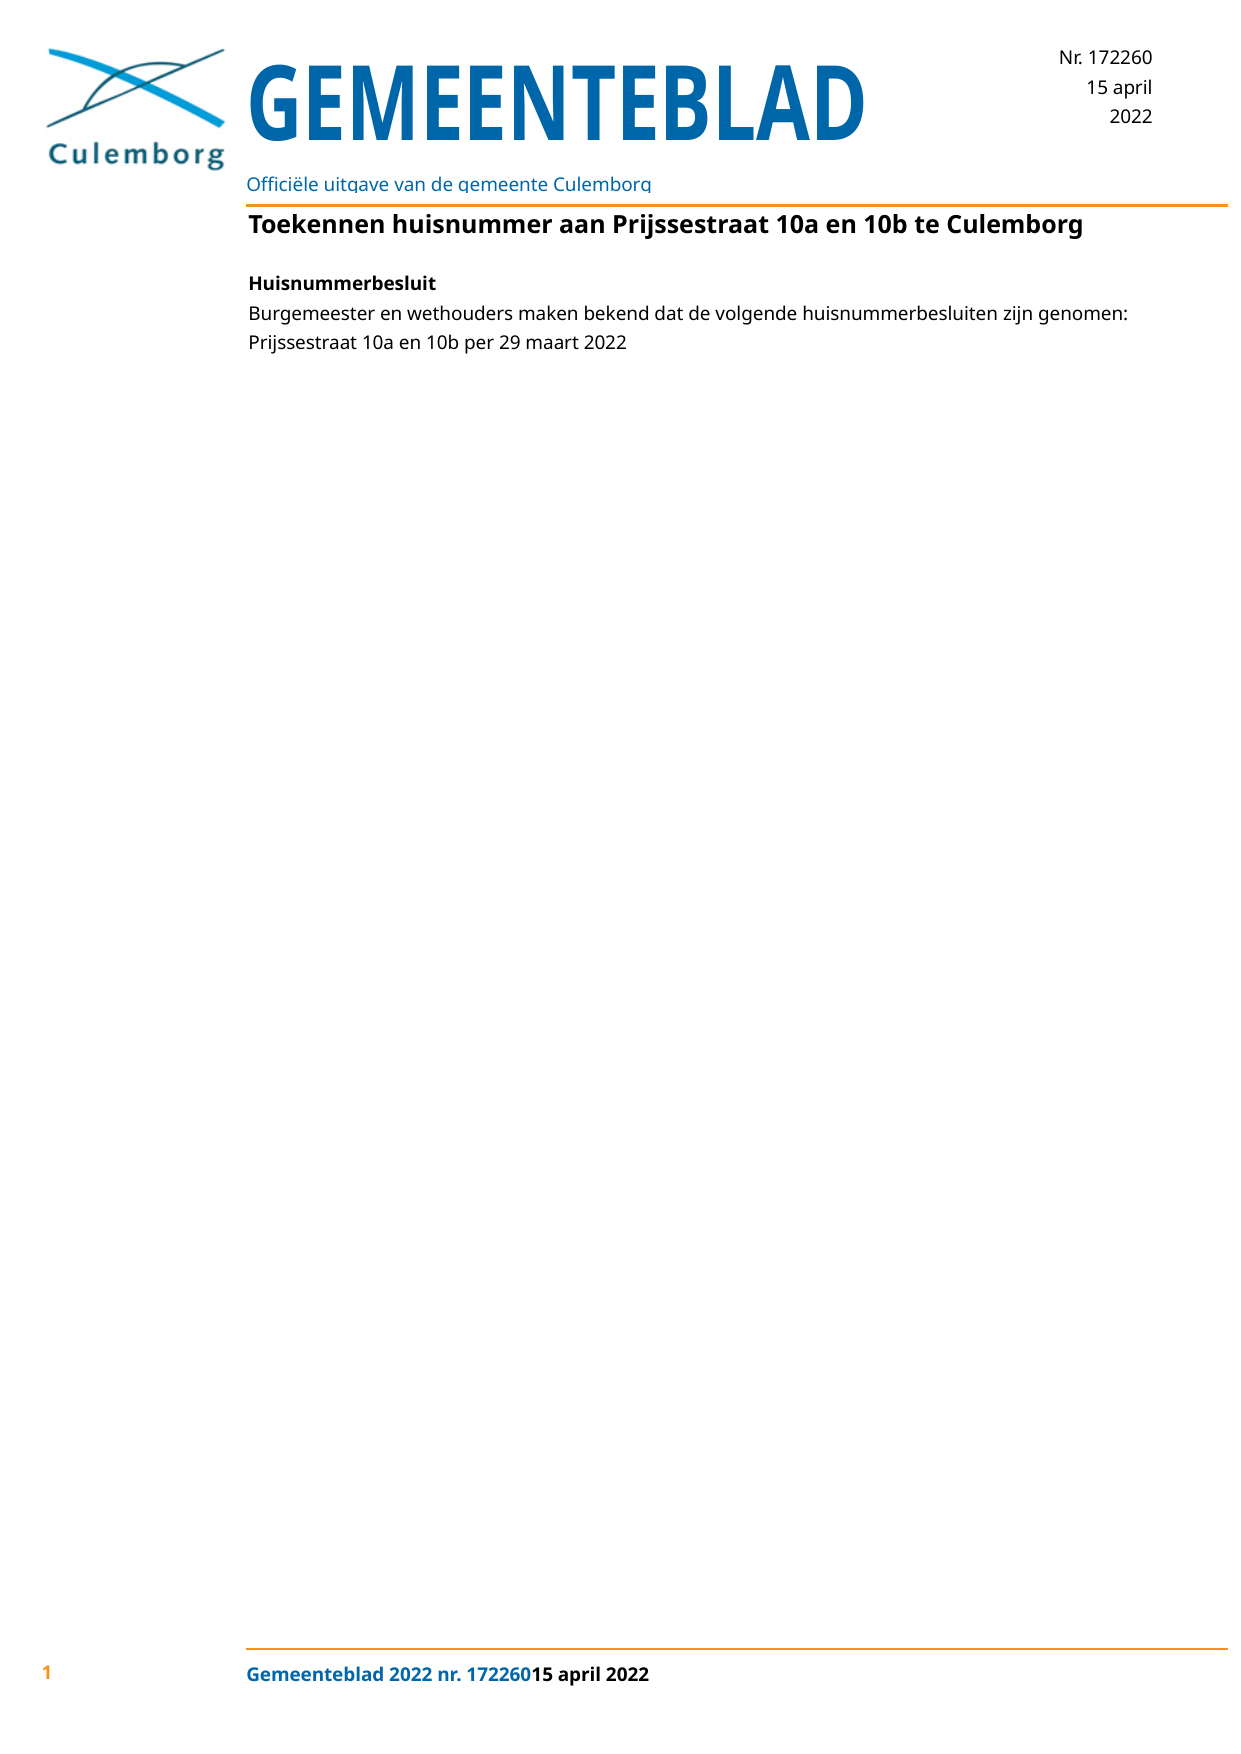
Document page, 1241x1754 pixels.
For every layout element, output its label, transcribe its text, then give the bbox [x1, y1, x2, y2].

text Burgemeester en wethouders maken bekend dat de volgende huisnummerbesluiten zijn genomen: [248, 300, 1152, 326]
text Huisnummerbesluit [248, 270, 1152, 296]
text Prijssestraat 10a en 10b per 29 maart 2022 [248, 329, 1152, 355]
picture [41, 47, 231, 172]
text Toekennen huisnummer aan Prijssestraat 10a en 10b te Culemborg [248, 207, 1152, 241]
